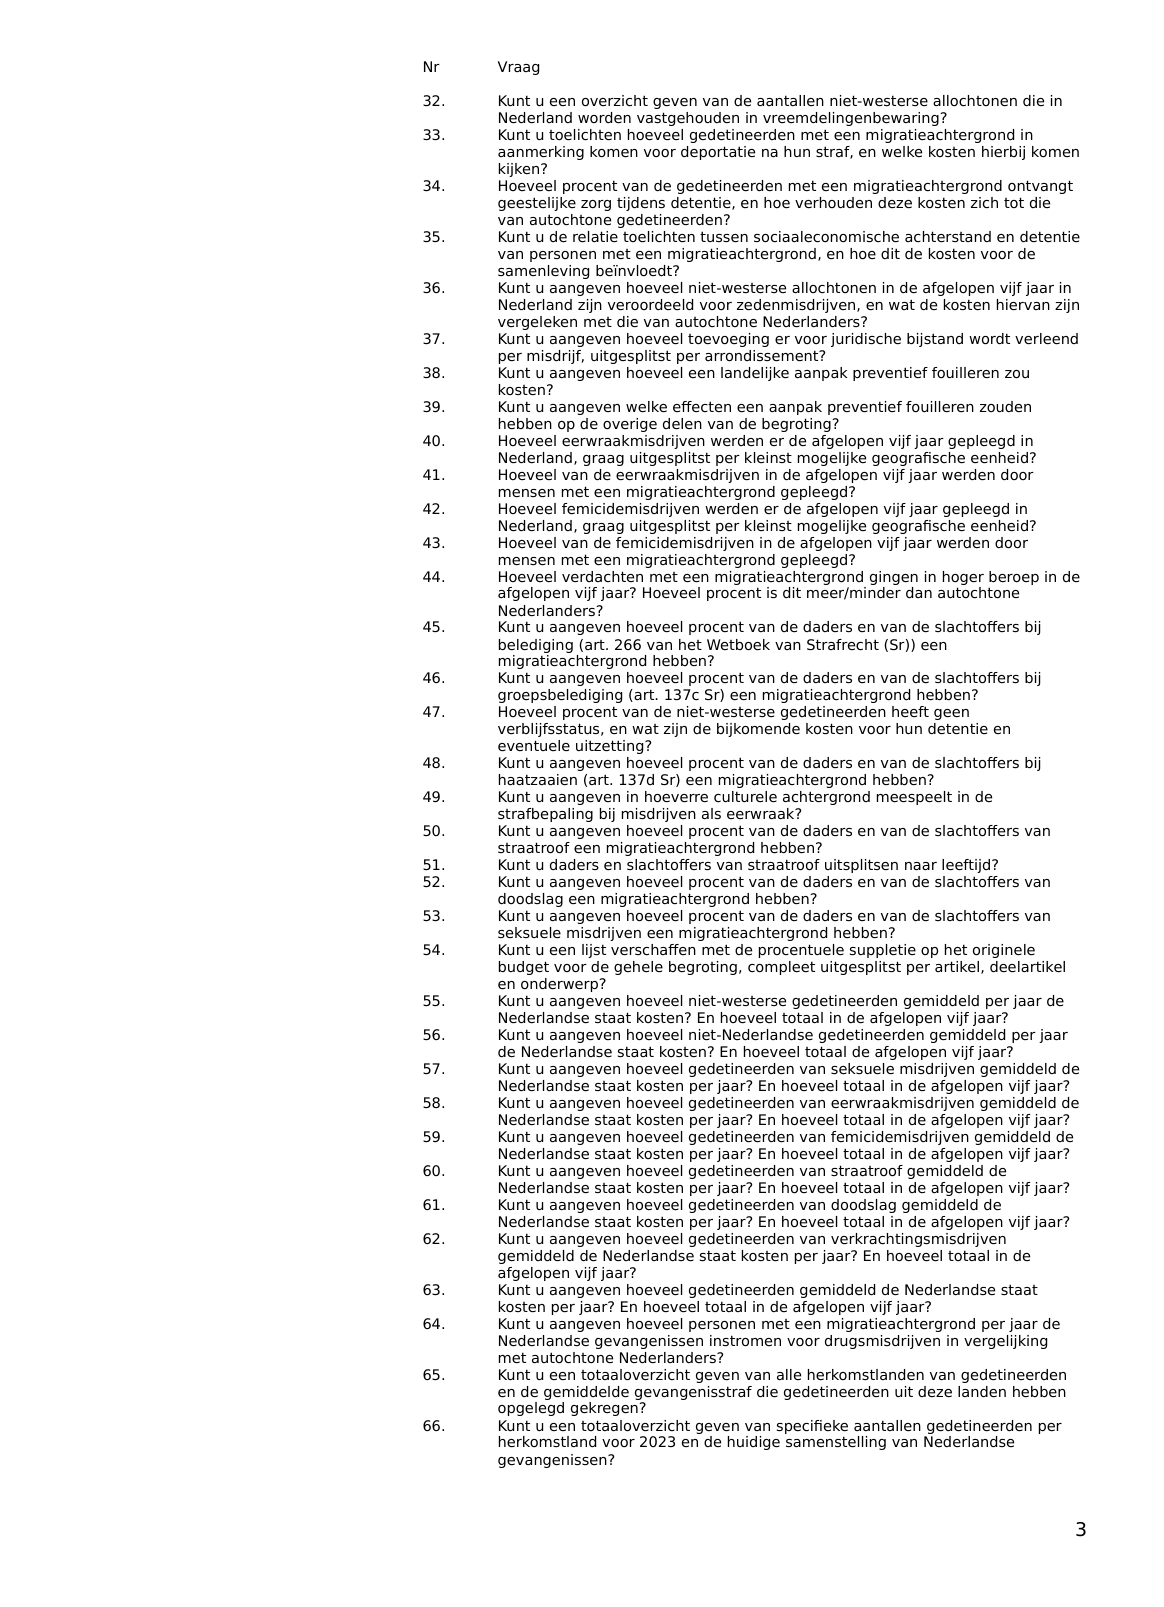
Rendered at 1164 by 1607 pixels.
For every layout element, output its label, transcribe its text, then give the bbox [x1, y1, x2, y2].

table_cell 59. [422, 1129, 492, 1163]
table_cell [492, 76, 1087, 93]
table_cell 33. [422, 127, 492, 178]
table_cell Kunt u aangeven hoeveel procent van de daders en van de slachtoffers bij haatzaaien (art. 137d Sr) een migratieachtergrond hebben? [492, 755, 1087, 789]
table_cell Hoeveel procent van de niet-westerse gedetineerden heeft geen verblijfsstatus, en wat zijn de bijkomende kosten voor hun detentie en eventuele uitzetting? [492, 704, 1087, 755]
table_cell Kunt u aangeven hoeveel gedetineerden van femicidemisdrijven gemiddeld de Nederlandse staat kosten per jaar? En hoeveel totaal in de afgelopen vijf jaar? [492, 1129, 1087, 1163]
table_cell 40. [422, 433, 492, 467]
table_cell 51. [422, 857, 492, 874]
table_cell Kunt u aangeven hoeveel gedetineerden van seksuele misdrijven gemiddeld de Nederlandse staat kosten per jaar? En hoeveel totaal in de afgelopen vijf jaar? [492, 1061, 1087, 1095]
table_cell 63. [422, 1282, 492, 1316]
table_cell Hoeveel van de eerwraakmisdrijven in de afgelopen vijf jaar werden door mensen met een migratieachtergrond gepleegd? [492, 467, 1087, 501]
table_cell 61. [422, 1197, 492, 1231]
table_cell Kunt u aangeven hoeveel niet-westerse allochtonen in de afgelopen vijf jaar in Nederland zijn veroordeeld voor zedenmisdrijven, en wat de kosten hiervan zijn vergeleken met die van autochtone Nederlanders? [492, 280, 1087, 331]
table_cell 46. [422, 670, 492, 704]
table_cell 39. [422, 399, 492, 433]
table_cell Kunt u aangeven hoeveel gedetineerden gemiddeld de Nederlandse staat kosten per jaar? En hoeveel totaal in de afgelopen vijf jaar? [492, 1282, 1087, 1316]
table_cell 44. [422, 569, 492, 619]
table_cell 58. [422, 1095, 492, 1129]
table_cell 57. [422, 1061, 492, 1095]
table_cell 43. [422, 535, 492, 568]
table_cell Hoeveel eerwraakmisdrijven werden er de afgelopen vijf jaar gepleegd in Nederland, graag uitgesplitst per kleinst mogelijke geografische eenheid? [492, 433, 1087, 467]
table_cell 35. [422, 229, 492, 280]
table_cell Hoeveel van de femicidemisdrijven in de afgelopen vijf jaar werden door mensen met een migratieachtergrond gepleegd? [492, 535, 1087, 568]
table_header Vraag [492, 59, 1087, 76]
table_cell Kunt u aangeven welke effecten een aanpak preventief fouilleren zouden hebben op de overige delen van de begroting? [492, 399, 1087, 433]
table_cell Kunt u aangeven hoeveel gedetineerden van doodslag gemiddeld de Nederlandse staat kosten per jaar? En hoeveel totaal in de afgelopen vijf jaar? [492, 1197, 1087, 1231]
table_cell 65. [422, 1366, 492, 1417]
table_cell 56. [422, 1027, 492, 1061]
table_cell 64. [422, 1316, 492, 1366]
table_cell Hoeveel procent van de gedetineerden met een migratieachtergrond ontvangt geestelijke zorg tijdens detentie, en hoe verhouden deze kosten zich tot die van autochtone gedetineerden? [492, 178, 1087, 229]
table_cell 48. [422, 755, 492, 789]
table_cell 42. [422, 501, 492, 534]
table_cell Kunt u aangeven hoeveel procent van de daders en van de slachtoffers van doodslag een migratieachtergrond hebben? [492, 874, 1087, 908]
table_cell Kunt u daders en slachtoffers van straatroof uitsplitsen naar leeftijd? [492, 857, 1087, 874]
table_cell 49. [422, 789, 492, 823]
table_cell Kunt u een lijst verschaffen met de procentuele suppletie op het originele budget voor de gehele begroting, compleet uitgesplitst per artikel, deelartikel en onderwerp? [492, 942, 1087, 993]
table_cell 45. [422, 619, 492, 670]
table_cell Kunt u aangeven hoeveel gedetineerden van eerwraakmisdrijven gemiddeld de Nederlandse staat kosten per jaar? En hoeveel totaal in de afgelopen vijf jaar? [492, 1095, 1087, 1129]
table_cell 32. [422, 93, 492, 127]
table_header Nr [422, 59, 492, 76]
table_cell Kunt u aangeven hoeveel personen met een migratieachtergrond per jaar de Nederlandse gevangenissen instromen voor drugsmisdrijven in vergelijking met autochtone Nederlanders? [492, 1316, 1087, 1366]
table_cell 34. [422, 178, 492, 229]
table_cell Kunt u aangeven hoeveel procent van de daders en van de slachtoffers van seksuele misdrijven een migratieachtergrond hebben? [492, 908, 1087, 942]
table_cell 38. [422, 365, 492, 399]
table_cell Kunt u de relatie toelichten tussen sociaaleconomische achterstand en detentie van personen met een migratieachtergrond, en hoe dit de kosten voor de samenleving beïnvloedt? [492, 229, 1087, 280]
table_cell Kunt u aangeven hoeveel gedetineerden van verkrachtingsmisdrijven gemiddeld de Nederlandse staat kosten per jaar? En hoeveel totaal in de afgelopen vijf jaar? [492, 1231, 1087, 1282]
table_cell Kunt u aangeven hoeveel procent van de daders en van de slachtoffers bij belediging (art. 266 van het Wetboek van Strafrecht (Sr)) een migratieachtergrond hebben? [492, 619, 1087, 670]
table_cell Kunt u aangeven hoeveel procent van de daders en van de slachtoffers bij groepsbelediging (art. 137c Sr) een migratieachtergrond hebben? [492, 670, 1087, 704]
table_cell Hoeveel femicidemisdrijven werden er de afgelopen vijf jaar gepleegd in Nederland, graag uitgesplitst per kleinst mogelijke geografische eenheid? [492, 501, 1087, 534]
table_cell 37. [422, 331, 492, 365]
table_cell 36. [422, 280, 492, 331]
table_cell 41. [422, 467, 492, 501]
table_cell 52. [422, 874, 492, 908]
table_cell 55. [422, 993, 492, 1027]
table_cell Kunt u een totaaloverzicht geven van alle herkomstlanden van gedetineerden en de gemiddelde gevangenisstraf die gedetineerden uit deze landen hebben opgelegd gekregen? [492, 1366, 1087, 1417]
table_cell Hoeveel verdachten met een migratieachtergrond gingen in hoger beroep in de afgelopen vijf jaar? Hoeveel procent is dit meer/minder dan autochtone Nederlanders? [492, 569, 1087, 619]
table_cell Kunt u aangeven in hoeverre culturele achtergrond meespeelt in de strafbepaling bij misdrijven als eerwraak? [492, 789, 1087, 823]
table_cell 66. [422, 1418, 492, 1468]
table_cell Kunt u een overzicht geven van de aantallen niet-westerse allochtonen die in Nederland worden vastgehouden in vreemdelingenbewaring? [492, 93, 1087, 127]
table_cell 50. [422, 823, 492, 857]
table_cell Kunt u aangeven hoeveel niet-Nederlandse gedetineerden gemiddeld per jaar de Nederlandse staat kosten? En hoeveel totaal de afgelopen vijf jaar? [492, 1027, 1087, 1061]
table_cell Kunt u een totaaloverzicht geven van specifieke aantallen gedetineerden per herkomstland voor 2023 en de huidige samenstelling van Nederlandse gevangenissen? [492, 1418, 1087, 1468]
table_cell [422, 76, 492, 93]
table_cell 60. [422, 1163, 492, 1197]
table_cell Kunt u toelichten hoeveel gedetineerden met een migratieachtergrond in aanmerking komen voor deportatie na hun straf, en welke kosten hierbij komen kijken? [492, 127, 1087, 178]
table_cell 62. [422, 1231, 492, 1282]
table_cell Kunt u aangeven hoeveel gedetineerden van straatroof gemiddeld de Nederlandse staat kosten per jaar? En hoeveel totaal in de afgelopen vijf jaar? [492, 1163, 1087, 1197]
table_cell 47. [422, 704, 492, 755]
table_cell Kunt u aangeven hoeveel procent van de daders en van de slachtoffers van straatroof een migratieachtergrond hebben? [492, 823, 1087, 857]
table_cell Kunt u aangeven hoeveel een landelijke aanpak preventief fouilleren zou kosten? [492, 365, 1087, 399]
table_cell 53. [422, 908, 492, 942]
table_cell Kunt u aangeven hoeveel niet-westerse gedetineerden gemiddeld per jaar de Nederlandse staat kosten? En hoeveel totaal in de afgelopen vijf jaar? [492, 993, 1087, 1027]
table_cell Kunt u aangeven hoeveel toevoeging er voor juridische bijstand wordt verleend per misdrijf, uitgesplitst per arrondissement? [492, 331, 1087, 365]
table_cell 54. [422, 942, 492, 993]
